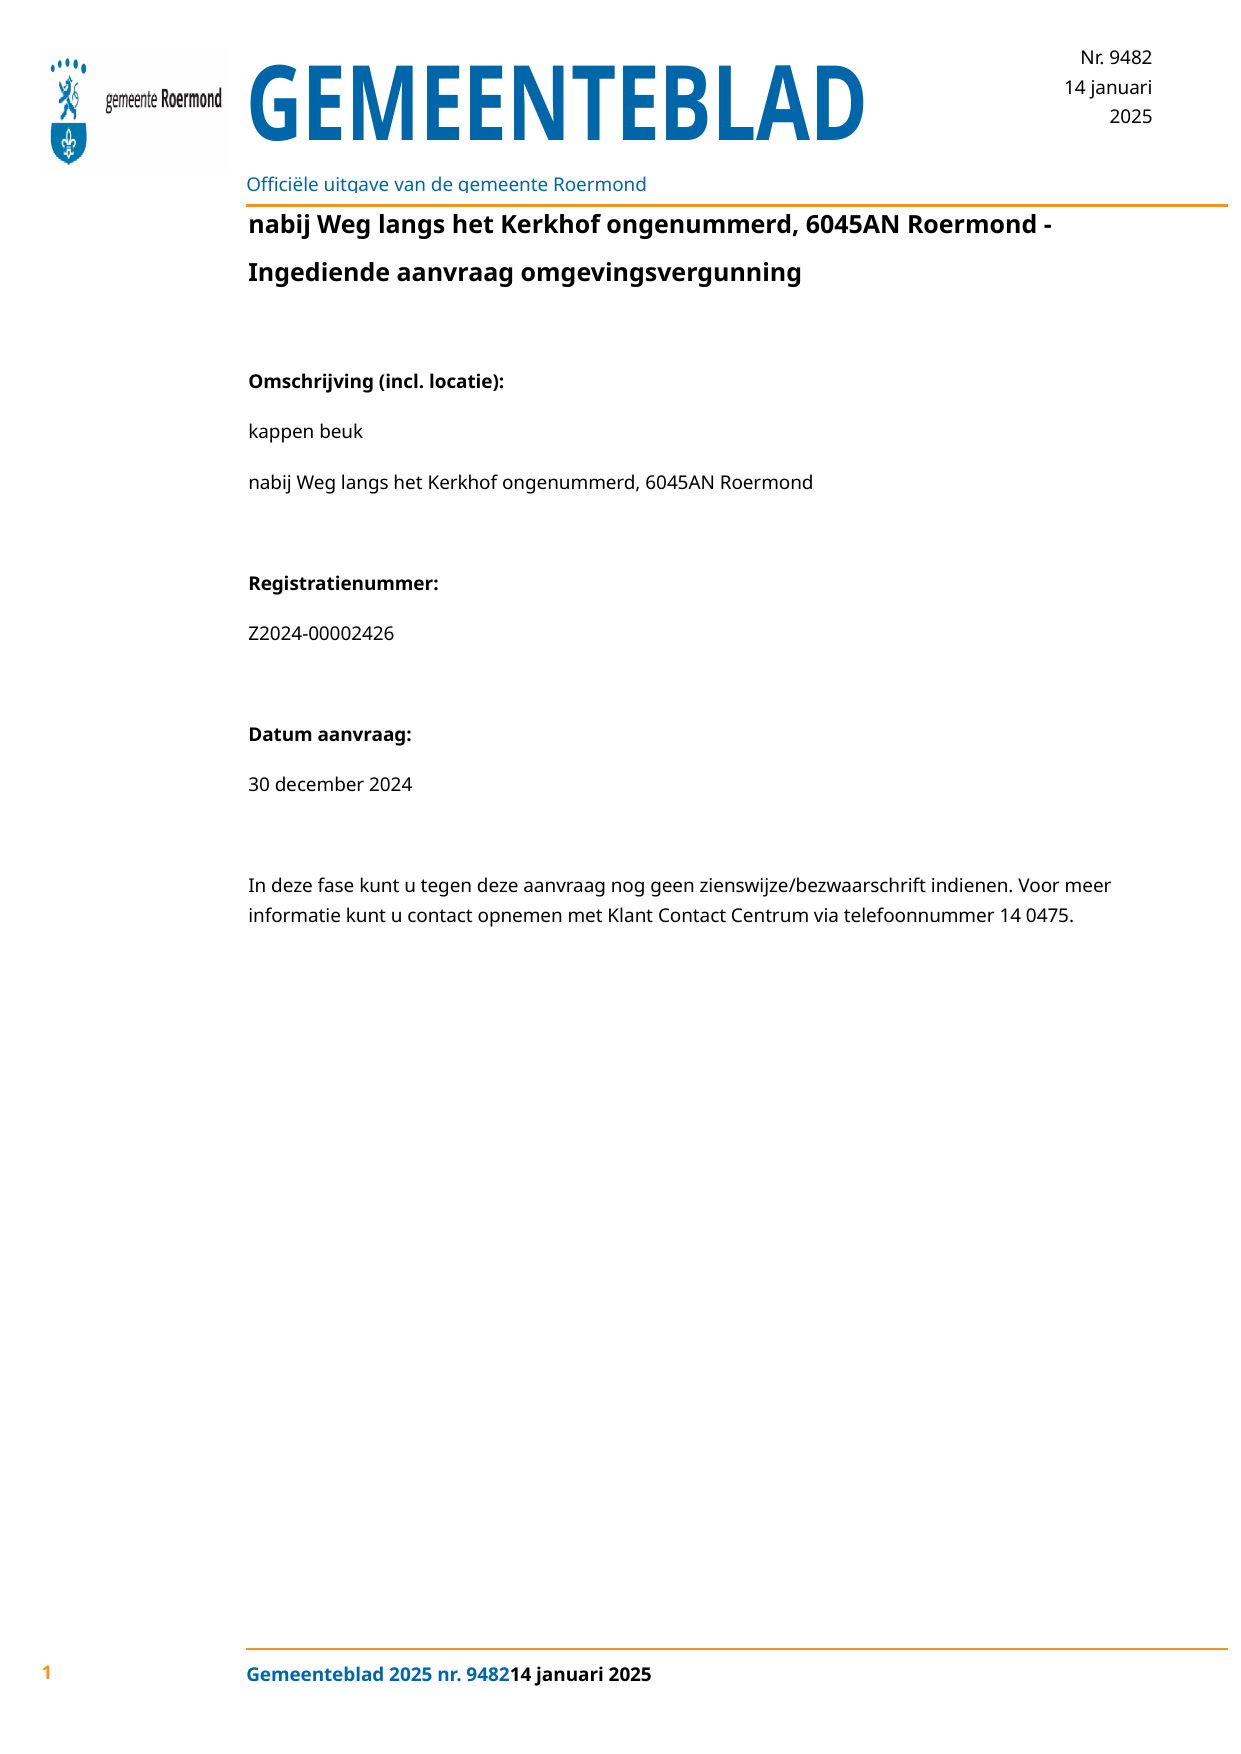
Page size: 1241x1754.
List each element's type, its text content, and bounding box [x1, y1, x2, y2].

text nabij Weg langs het Kerkhof ongenummerd, 6045AN Roermond - Ingediende aanvraag omgevingsvergunning [248, 207, 1152, 288]
picture [41, 47, 231, 172]
text Registratienummer: [248, 570, 1152, 596]
text Z2024-00002426 [248, 620, 1152, 646]
text In deze fase kunt u tegen deze aanvraag nog geen zienswijze/bezwaarschrift indienen. Voor meer informatie kunt u contact opnemen met Klant Contact Centrum via telefoonnummer 14 0475. [248, 872, 1152, 928]
text nabij Weg langs het Kerkhof ongenummerd, 6045AN Roermond [248, 469, 1152, 495]
text kappen beuk [248, 419, 1152, 444]
text Omschrijving (incl. locatie): [248, 368, 1152, 394]
text 30 december 2024 [248, 772, 1152, 797]
text Datum aanvraag: [248, 721, 1152, 747]
